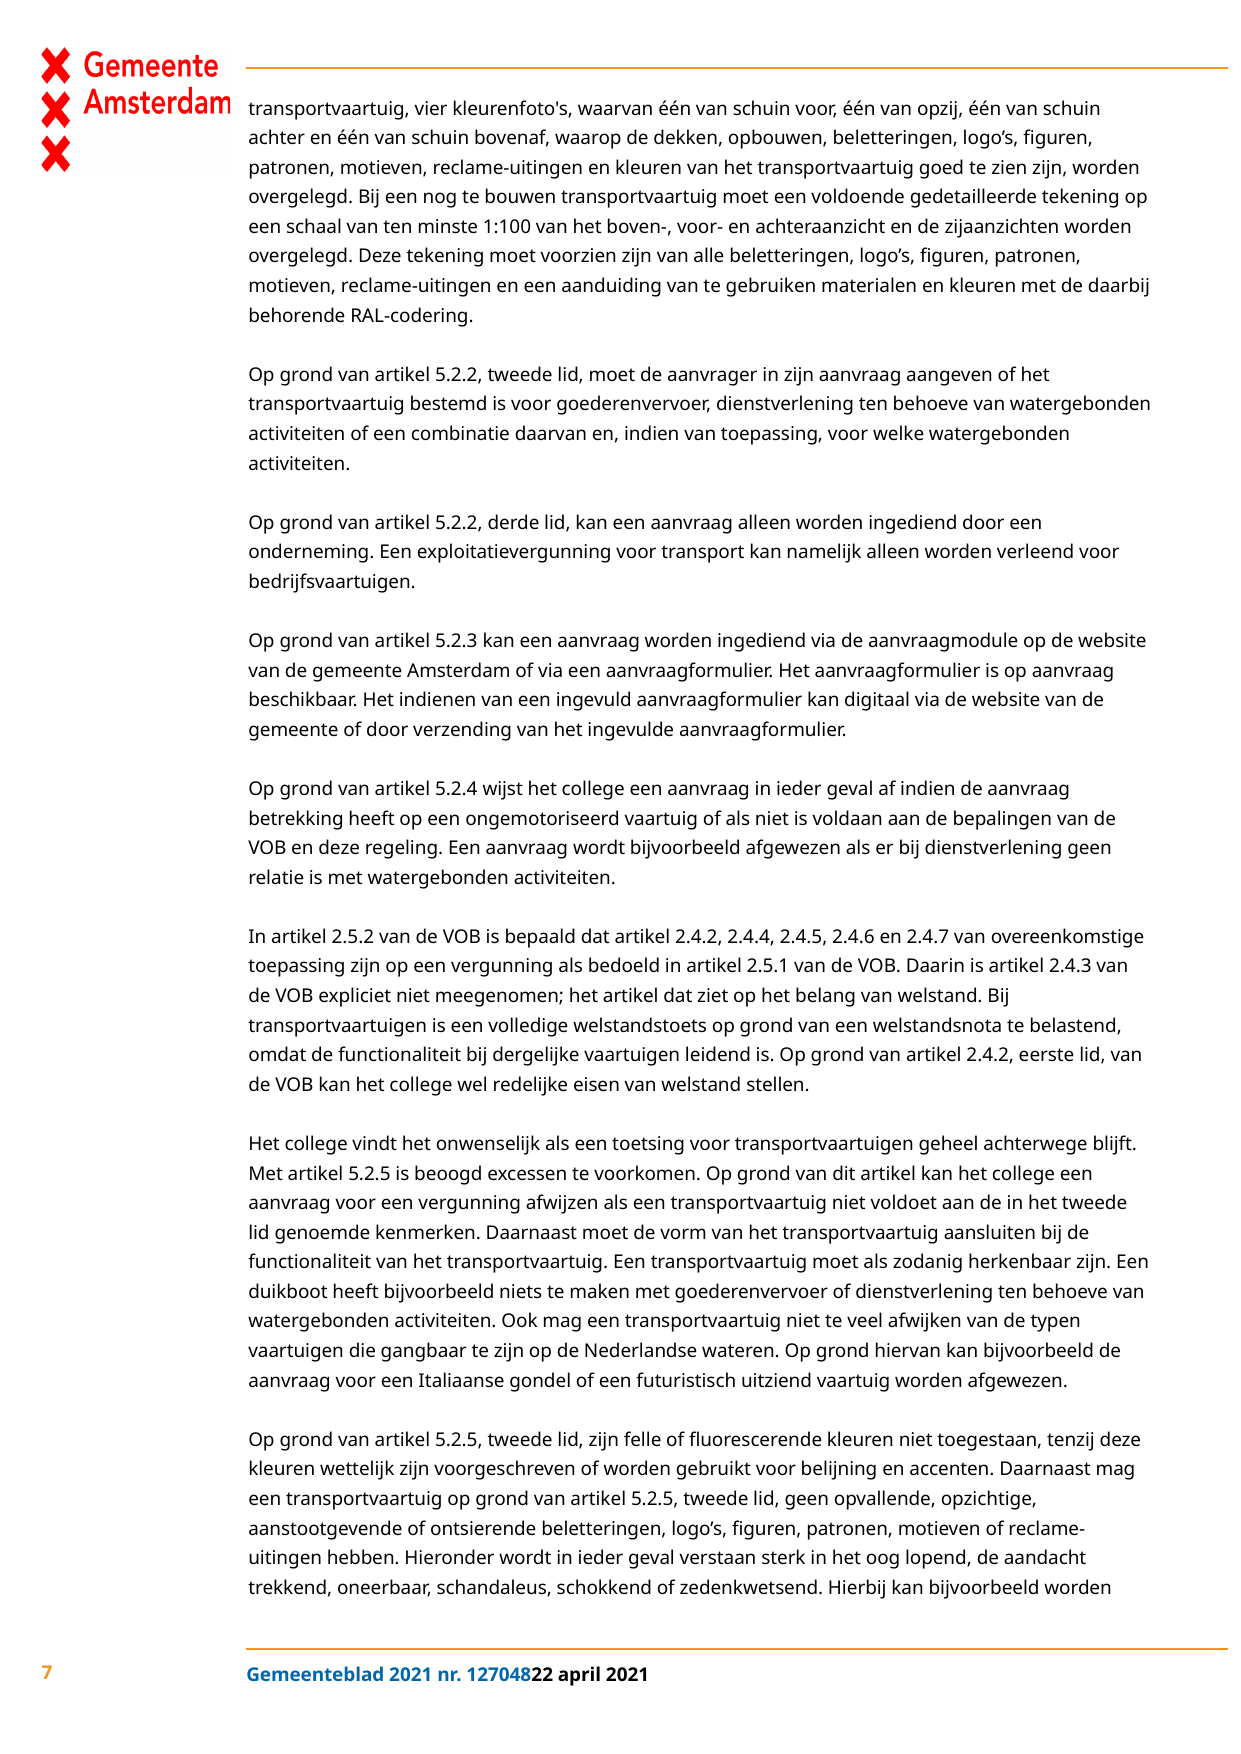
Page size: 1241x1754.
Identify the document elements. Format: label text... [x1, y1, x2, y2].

text Op grond van artikel 5.2.5, tweede lid, zijn felle of fluorescerende kleuren niet toegestaan, tenzij deze kleuren wettelijk zijn voorgeschreven of worden gebruikt voor belijning en accenten. Daarnaast mag een transportvaartuig op grond van artikel 5.2.5, tweede lid, geen opvallende, opzichtige, aanstootgevende of ontsierende beletteringen, logo’s, figuren, patronen, motieven of reclame-uitingen hebben. Hieronder wordt in ieder geval verstaan sterk in het oog lopend, de aandacht trekkend, oneerbaar, schandaleus, schokkend of zedenkwetsend. Hierbij kan bijvoorbeeld worden [248, 1426, 1152, 1600]
text Op grond van artikel 5.2.4 wijst het college een aanvraag in ieder geval af indien de aanvraag betrekking heeft op een ongemotoriseerd vaartuig of als niet is voldaan aan de bepalingen van de VOB en deze regeling. Een aanvraag wordt bijvoorbeeld afgewezen als er bij dienstverlening geen relatie is met watergebonden activiteiten. [248, 775, 1152, 890]
text Het college vindt het onwenselijk als een toetsing voor transportvaartuigen geheel achterwege blijft. Met artikel 5.2.5 is beoogd excessen te voorkomen. Op grond van dit artikel kan het college een aanvraag voor een vergunning afwijzen als een transportvaartuig niet voldoet aan de in het tweede lid genoemde kenmerken. Daarnaast moet de vorm van het transportvaartuig aansluiten bij de functionaliteit van het transportvaartuig. Een transportvaartuig moet als zodanig herkenbaar zijn. Een duikboot heeft bijvoorbeeld niets te maken met goederenvervoer of dienstverlening ten behoeve van watergebonden activiteiten. Ook mag een transportvaartuig niet te veel afwijken van de typen vaartuigen die gangbaar te zijn op de Nederlandse wateren. Op grond hiervan kan bijvoorbeeld de aanvraag voor een Italiaanse gondel of een futuristisch uitziend vaartuig worden afgewezen. [248, 1130, 1152, 1393]
text transportvaartuig, vier kleurenfoto's, waarvan één van schuin voor, één van opzij, één van schuin achter en één van schuin bovenaf, waarop de dekken, opbouwen, beletteringen, logo’s, figuren, patronen, motieven, reclame-uitingen en kleuren van het transportvaartuig goed te zien zijn, worden overgelegd. Bij een nog te bouwen transportvaartuig moet een voldoende gedetailleerde tekening op een schaal van ten minste 1:100 van het boven-, voor- en achteraanzicht en de zijaanzichten worden overgelegd. Deze tekening moet voorzien zijn van alle beletteringen, logo’s, figuren, patronen, motieven, reclame-uitingen en een aanduiding van te gebruiken materialen en kleuren met de daarbij behorende RAL-codering. [248, 95, 1152, 328]
text Op grond van artikel 5.2.3 kan een aanvraag worden ingediend via de aanvraagmodule op de website van de gemeente Amsterdam of via een aanvraagformulier. Het aanvraagformulier is op aanvraag beschikbaar. Het indienen van een ingevuld aanvraagformulier kan digitaal via de website van de gemeente of door verzending van het ingevulde aanvraagformulier. [248, 627, 1152, 742]
picture [41, 47, 231, 172]
text Op grond van artikel 5.2.2, derde lid, kan een aanvraag alleen worden ingediend door een onderneming. Een exploitatievergunning voor transport kan namelijk alleen worden verleend voor bedrijfsvaartuigen. [248, 509, 1152, 594]
text Op grond van artikel 5.2.2, tweede lid, moet de aanvrager in zijn aanvraag aangeven of het transportvaartuig bestemd is voor goederenvervoer, dienstverlening ten behoeve van watergebonden activiteiten of een combinatie daarvan en, indien van toepassing, voor welke watergebonden activiteiten. [248, 361, 1152, 476]
text In artikel 2.5.2 van de VOB is bepaald dat artikel 2.4.2, 2.4.4, 2.4.5, 2.4.6 en 2.4.7 van overeenkomstige toepassing zijn op een vergunning als bedoeld in artikel 2.5.1 van de VOB. Daarin is artikel 2.4.3 van de VOB expliciet niet meegenomen; het artikel dat ziet op het belang van welstand. Bij transportvaartuigen is een volledige welstandstoets op grond van een welstandsnota te belastend, omdat de functionaliteit bij dergelijke vaartuigen leidend is. Op grond van artikel 2.4.2, eerste lid, van de VOB kan het college wel redelijke eisen van welstand stellen. [248, 923, 1152, 1097]
